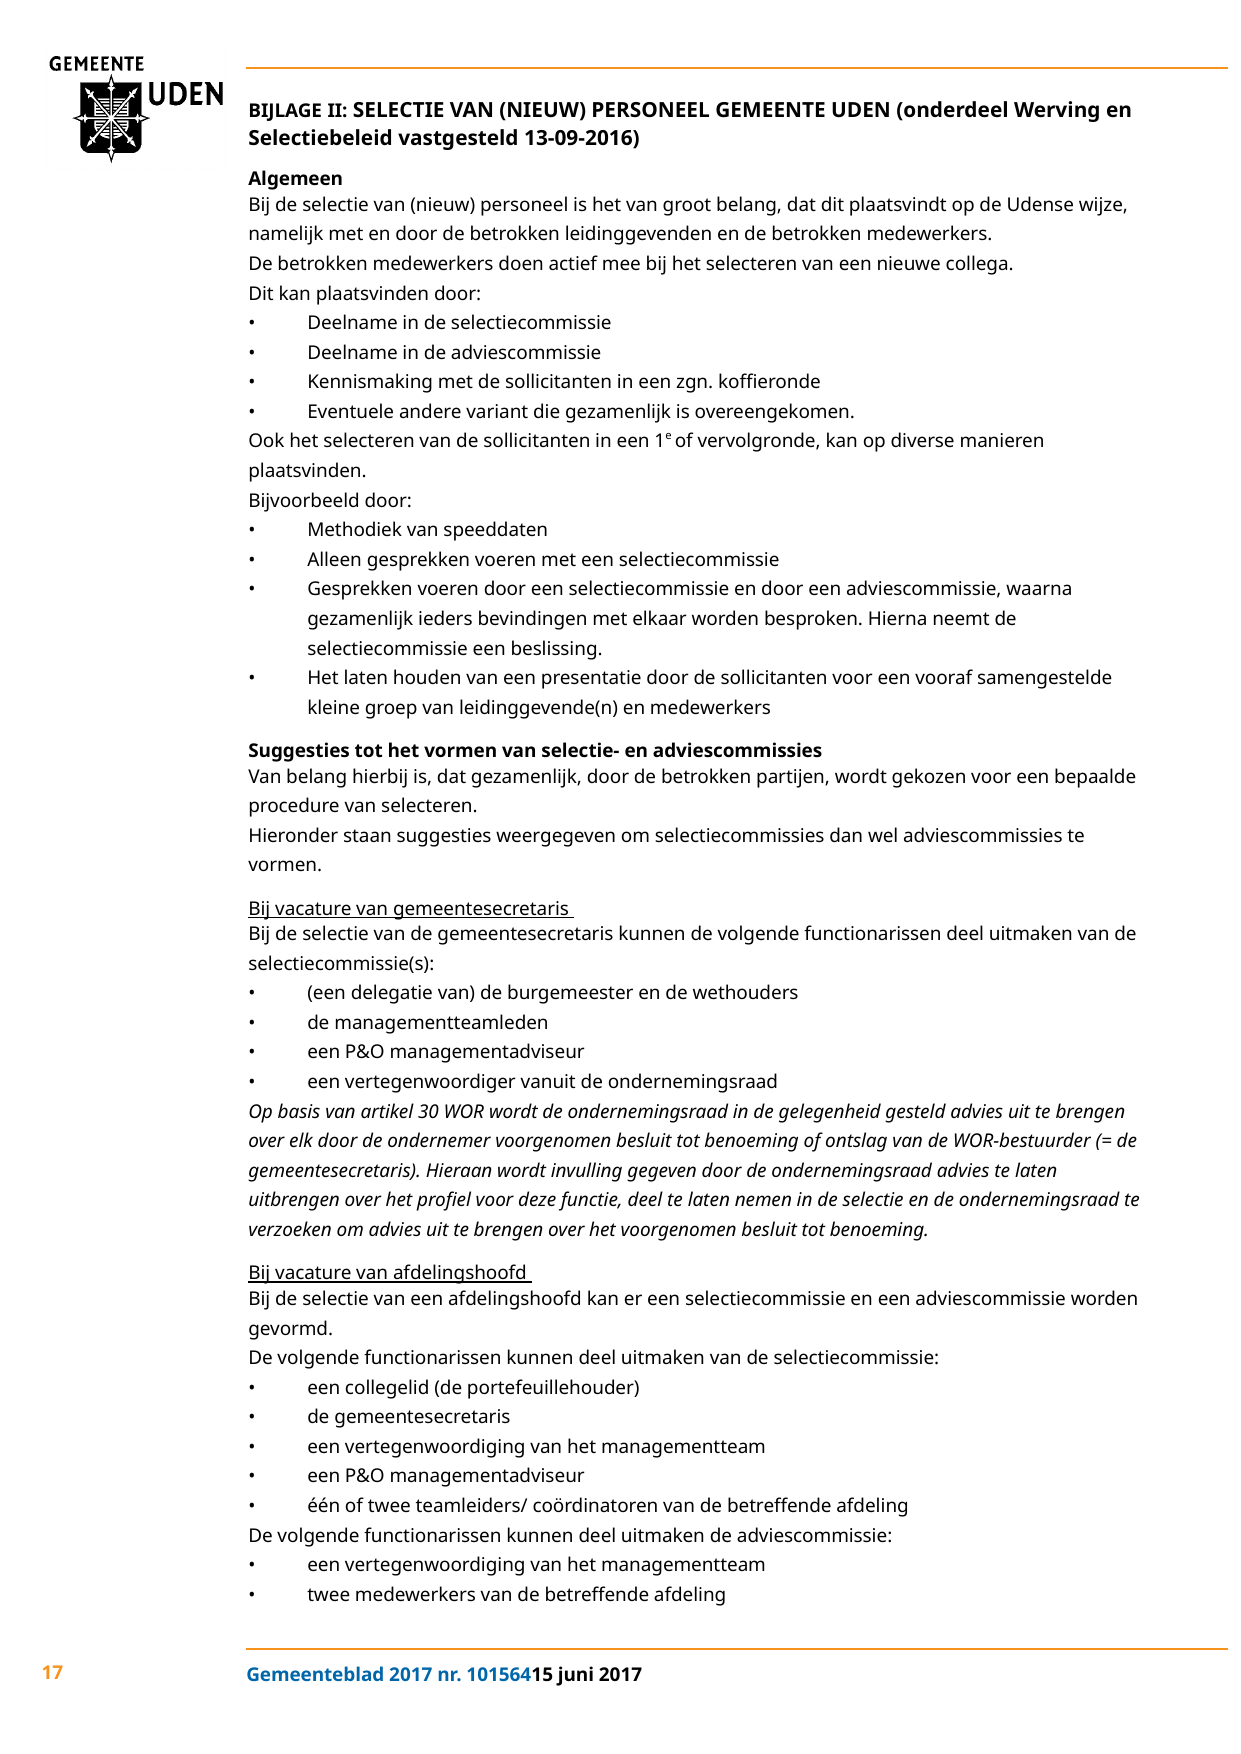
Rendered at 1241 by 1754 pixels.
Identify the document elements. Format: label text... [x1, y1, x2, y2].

text Bijvoorbeeld door: [248, 487, 1152, 513]
list Gesprekken voeren door een selectiecommissie en door een adviescommissie, waarna gezamenlijk ieders bevindingen met elkaar worden besproken. Hierna neemt de selectiecommissie een beslissing. [248, 576, 1152, 661]
list de managementteamleden [248, 1009, 1152, 1035]
list Deelname in de selectiecommissie [248, 309, 1152, 335]
text Bij vacature van afdelingshoofd [248, 1259, 1152, 1285]
list Kennismaking met de sollicitanten in een zgn. koffieronde [248, 368, 1152, 394]
text Hieronder staan suggesties weergegeven om selectiecommissies dan wel adviescommissies te vormen. [248, 822, 1152, 877]
list een P&O managementadviseur [248, 1039, 1152, 1064]
picture [41, 47, 231, 172]
text De betrokken medewerkers doen actief mee bij het selecteren van een nieuwe collega. [248, 250, 1152, 276]
list Alleen gesprekken voeren met een selectiecommissie [248, 546, 1152, 572]
list een vertegenwoordiger vanuit de ondernemingsraad [248, 1068, 1152, 1094]
text De volgende functionarissen kunnen deel uitmaken de adviescommissie: [248, 1522, 1152, 1547]
list Deelname in de adviescommissie [248, 339, 1152, 365]
list één of twee teamleiders/ coördinatoren van de betreffende afdeling [248, 1492, 1152, 1518]
text Bij de selectie van de gemeentesecretaris kunnen de volgende functionarissen deel uitmaken van de selectiecommissie(s): [248, 920, 1152, 976]
list twee medewerkers van de betreffende afdeling [248, 1581, 1152, 1607]
text Ook het selecteren van de sollicitanten in een 1e of vervolgronde, kan op diverse manieren plaatsvinden. [248, 428, 1152, 483]
list (een delegatie van) de burgemeester en de wethouders [248, 979, 1152, 1005]
text Bij de selectie van (nieuw) personeel is het van groot belang, dat dit plaatsvindt op de Udense wijze, namelijk met en door de betrokken leidinggevenden en de betrokken medewerkers. [248, 191, 1152, 246]
text Van belang hierbij is, dat gezamenlijk, door de betrokken partijen, wordt gekozen voor een bepaalde procedure van selecteren. [248, 763, 1152, 818]
list Eventuele andere variant die gezamenlijk is overeengekomen. [248, 398, 1152, 424]
text Op basis van artikel 30 WOR wordt de ondernemingsraad in de gelegenheid gesteld advies uit te brengen over elk door de ondernemer voorgenomen besluit tot benoeming of ontslag van de WOR-bestuurder (= de gemeentesecretaris). Hieraan wordt invulling gegeven door de ondernemingsraad advies te laten uitbrengen over het profiel voor deze functie, deel te laten nemen in de selectie en de ondernemingsraad te verzoeken om advies uit te brengen over het voorgenomen besluit tot benoeming. [248, 1098, 1152, 1242]
text Bij vacature van gemeentesecretaris [248, 895, 1152, 920]
text De volgende functionarissen kunnen deel uitmaken van de selectiecommissie: [248, 1344, 1152, 1370]
text Dit kan plaatsvinden door: [248, 280, 1152, 306]
list een vertegenwoordiging van het managementteam [248, 1433, 1152, 1459]
list een collegelid (de portefeuillehouder) [248, 1374, 1152, 1399]
list de gemeentesecretaris [248, 1403, 1152, 1429]
text Algemeen [248, 165, 1152, 191]
list Methodiek van speeddaten [248, 516, 1152, 542]
list Het laten houden van een presentatie door de sollicitanten voor een vooraf samengestelde kleine groep van leidinggevende(n) en medewerkers [248, 664, 1152, 720]
text BIJLAGE II: SELECTIE VAN (NIEUW) PERSONEEL GEMEENTE UDEN (onderdeel Werving en Selectiebeleid vastgesteld 13-09-2016) [248, 95, 1152, 152]
text Suggesties tot het vormen van selectie- en adviescommissies [248, 737, 1152, 763]
list een P&O managementadviseur [248, 1463, 1152, 1488]
list een vertegenwoordiging van het managementteam [248, 1551, 1152, 1577]
text Bij de selectie van een afdelingshoofd kan er een selectiecommissie en een adviescommissie worden gevormd. [248, 1285, 1152, 1340]
